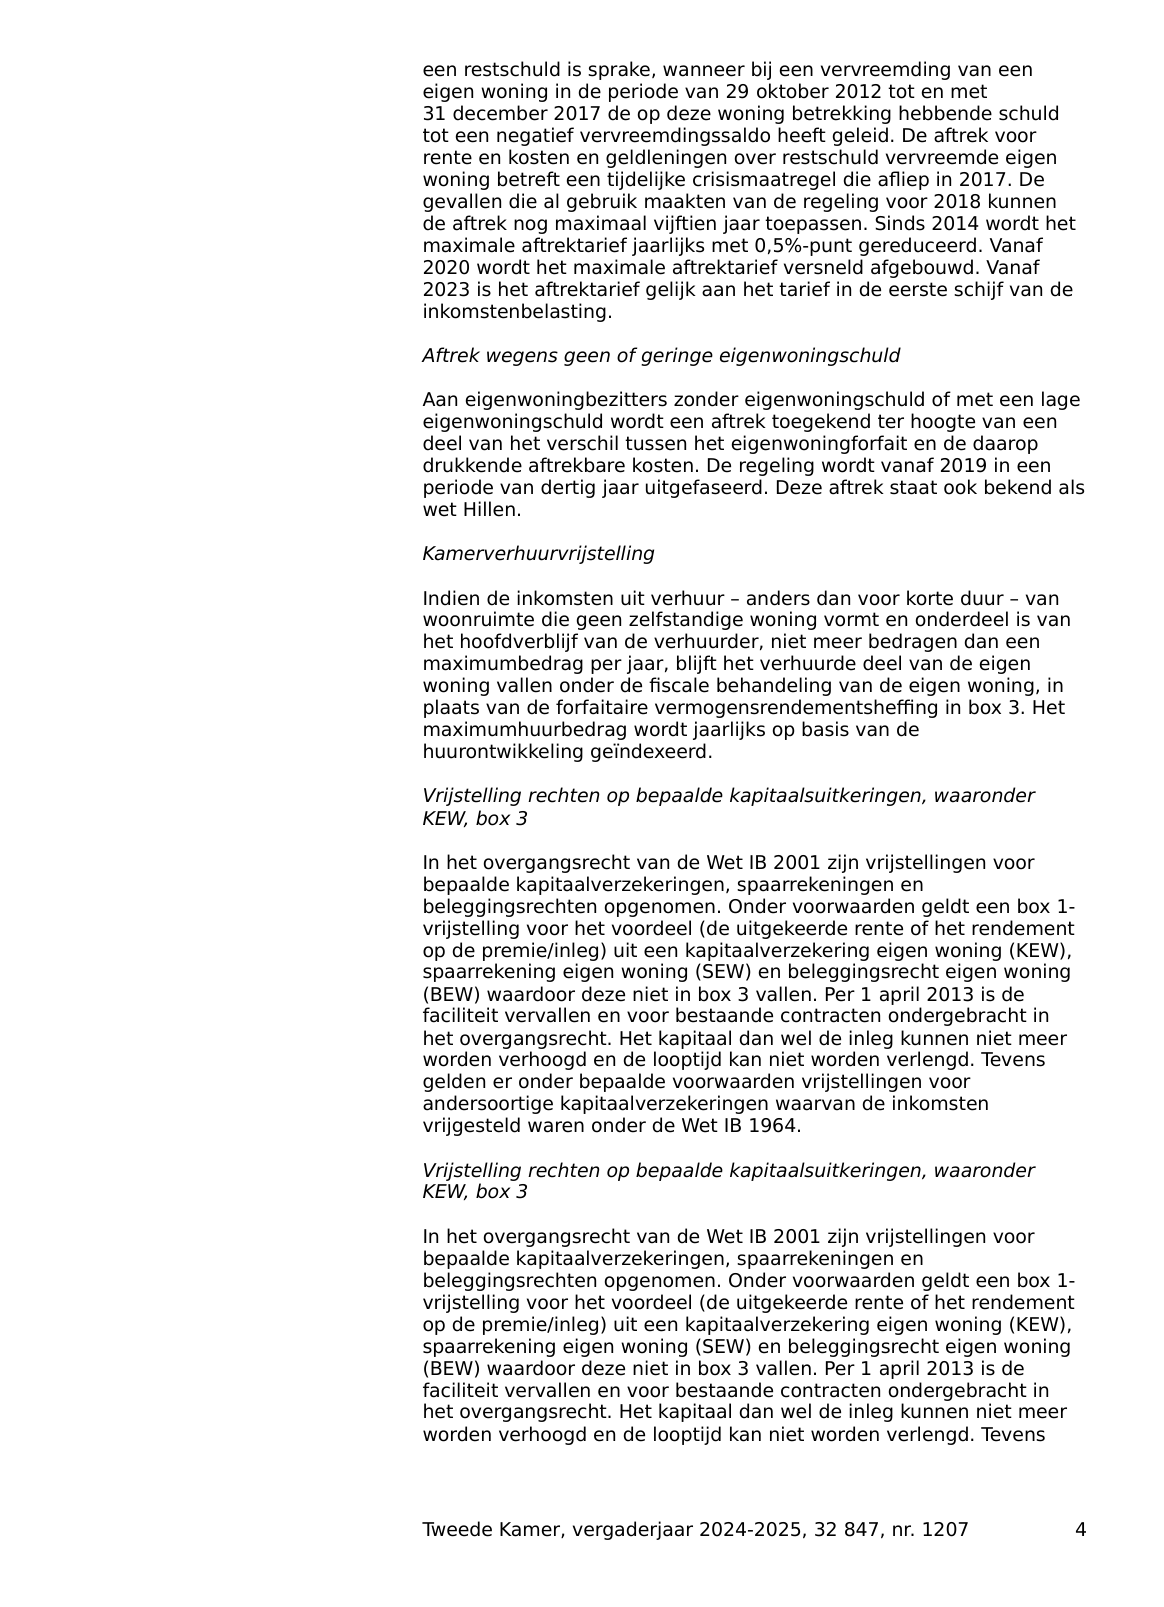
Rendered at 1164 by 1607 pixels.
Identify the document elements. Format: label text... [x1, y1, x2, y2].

text In het overgangsrecht van de Wet IB 2001 zijn vrijstellingen voor bepaalde kapitaalverzekeringen, spaarrekeningen en beleggingsrechten opgenomen. Onder voorwaarden geldt een box 1-vrijstelling voor het voordeel (de uitgekeerde rente of het rendement op de premie/inleg) uit een kapitaalverzekering eigen woning (KEW), spaarrekening eigen woning (SEW) en beleggingsrecht eigen woning (BEW) waardoor deze niet in box 3 vallen. Per 1 april 2013 is de faciliteit vervallen en voor bestaande contracten ondergebracht in het overgangsrecht. Het kapitaal dan wel de inleg kunnen niet meer worden verhoogd en de looptijd kan niet worden verlengd. Tevens gelden er onder bepaalde voorwaarden vrijstellingen voor andersoortige kapitaalverzekeringen waarvan de inkomsten vrijgesteld waren onder de Wet IB 1964. [422, 852, 1087, 1137]
text In het overgangsrecht van de Wet IB 2001 zijn vrijstellingen voor bepaalde kapitaalverzekeringen, spaarrekeningen en beleggingsrechten opgenomen. Onder voorwaarden geldt een box 1-vrijstelling voor het voordeel (de uitgekeerde rente of het rendement op de premie/inleg) uit een kapitaalverzekering eigen woning (KEW), spaarrekening eigen woning (SEW) en beleggingsrecht eigen woning (BEW) waardoor deze niet in box 3 vallen. Per 1 april 2013 is de faciliteit vervallen en voor bestaande contracten ondergebracht in het overgangsrecht. Het kapitaal dan wel de inleg kunnen niet meer worden verhoogd en de looptijd kan niet worden verlengd. Tevens [422, 1226, 1087, 1445]
text Aan eigenwoningbezitters zonder eigenwoningschuld of met een lage eigenwoningschuld wordt een aftrek toegekend ter hoogte van een deel van het verschil tussen het eigenwoningforfait en de daarop drukkende aftrekbare kosten. De regeling wordt vanaf 2019 in een periode van dertig jaar uitgefaseerd. Deze aftrek staat ook bekend als wet Hillen. [422, 389, 1087, 521]
text Indien de inkomsten uit verhuur – anders dan voor korte duur – van woonruimte die geen zelfstandige woning vormt en onderdeel is van het hoofdverblijf van de verhuurder, niet meer bedragen dan een maximumbedrag per jaar, blijft het verhuurde deel van de eigen woning vallen onder de fiscale behandeling van de eigen woning, in plaats van de forfaitaire vermogensrendementsheffing in box 3. Het maximumhuurbedrag wordt jaarlijks op basis van de huurontwikkeling geïndexeerd. [422, 587, 1087, 763]
subtitle Aftrek wegens geen of geringe eigenwoningschuld [422, 345, 1087, 367]
subtitle Kamerverhuurvrijstelling [422, 543, 1087, 565]
subtitle Vrijstelling rechten op bepaalde kapitaalsuitkeringen, waaronder KEW, box 3 [422, 1159, 1087, 1203]
text een restschuld is sprake, wanneer bij een vervreemding van een eigen woning in de periode van 29 oktober 2012 tot en met 31 december 2017 de op deze woning betrekking hebbende schuld tot een negatief vervreemdingssaldo heeft geleid. De aftrek voor rente en kosten en geldleningen over restschuld vervreemde eigen woning betreft een tijdelijke crisismaatregel die afliep in 2017. De gevallen die al gebruik maakten van de regeling voor 2018 kunnen de aftrek nog maximaal vijftien jaar toepassen. Sinds 2014 wordt het maximale aftrektarief jaarlijks met 0,5%-punt gereduceerd. Vanaf 2020 wordt het maximale aftrektarief versneld afgebouwd. Vanaf 2023 is het aftrektarief gelijk aan het tarief in de eerste schijf van de inkomstenbelasting. [422, 59, 1087, 323]
subtitle Vrijstelling rechten op bepaalde kapitaalsuitkeringen, waaronder KEW, box 3 [422, 785, 1087, 829]
